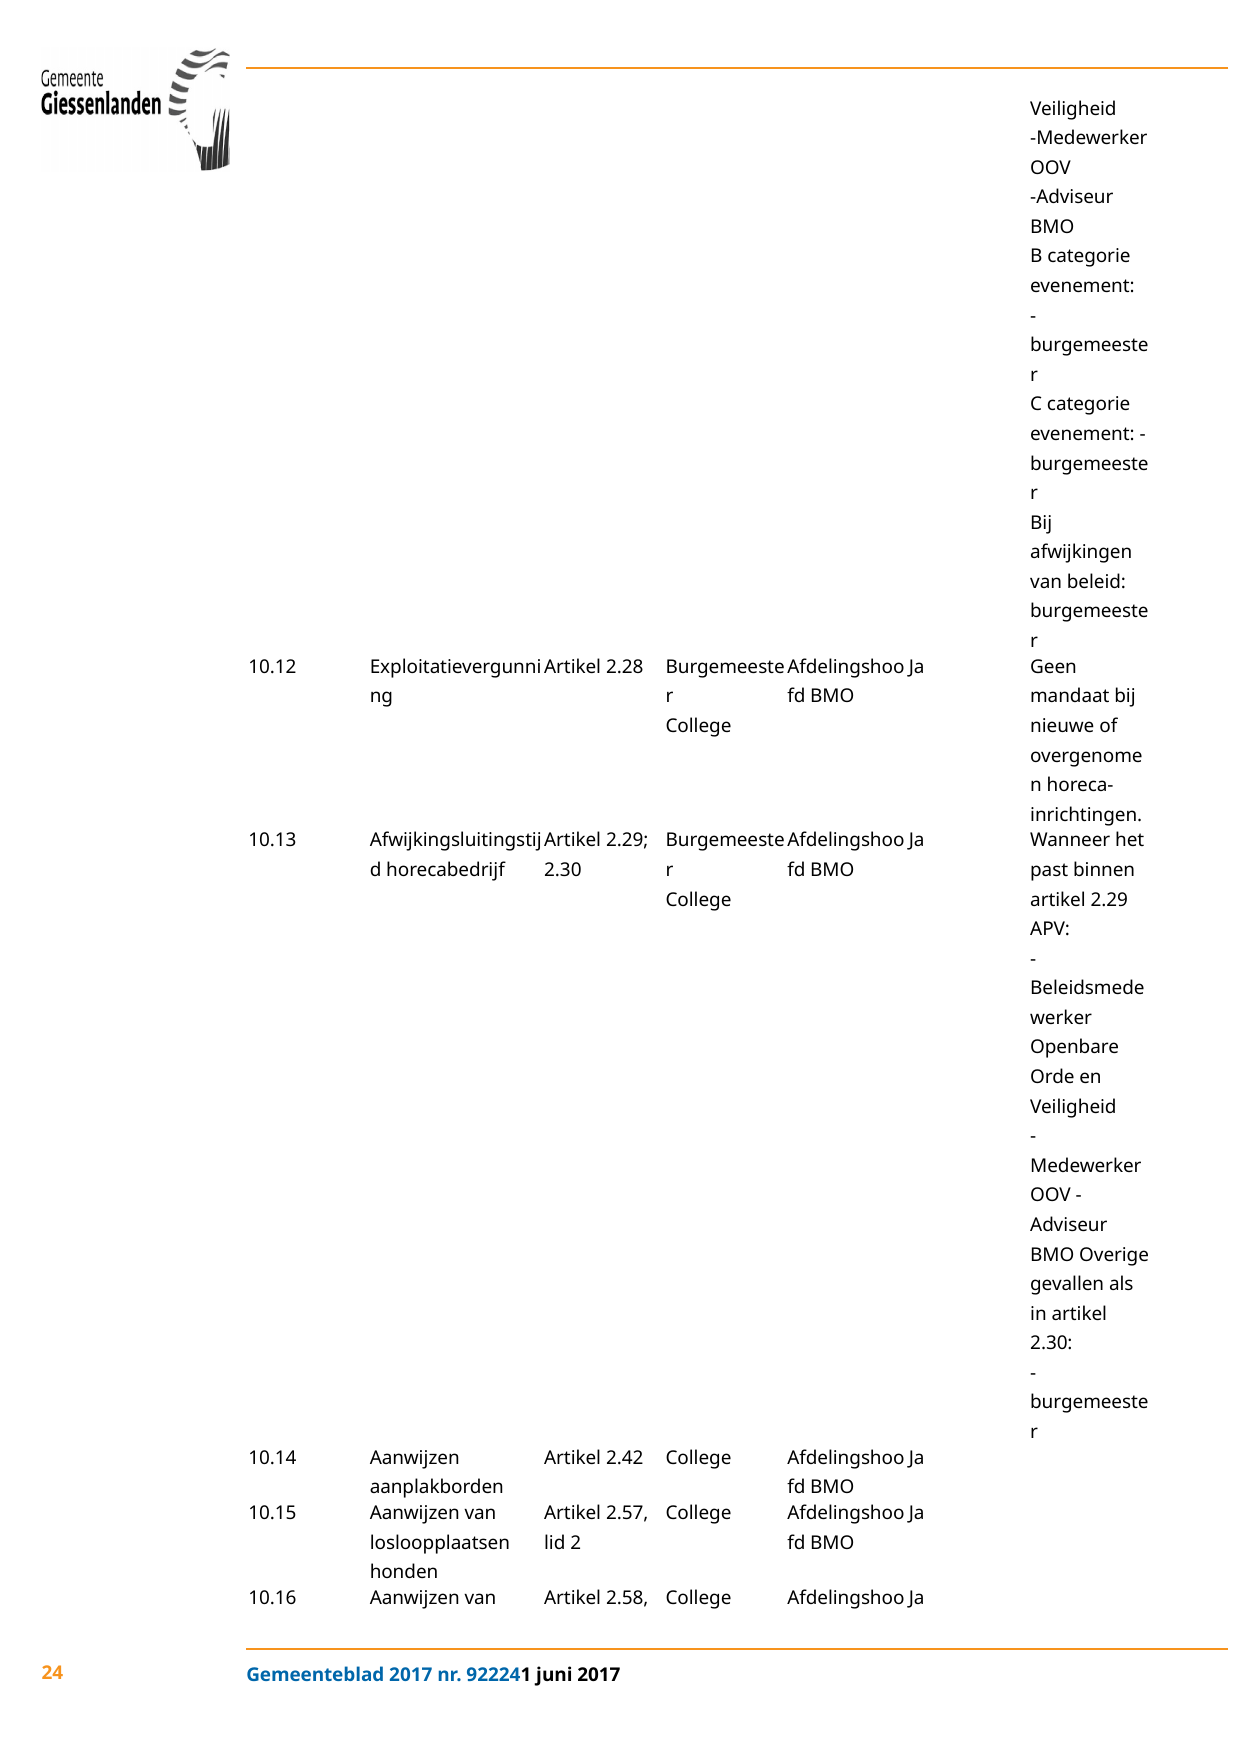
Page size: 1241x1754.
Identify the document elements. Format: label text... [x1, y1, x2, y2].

table_cell Burgemeester College [665, 653, 787, 827]
table_cell 10.12 [248, 653, 369, 827]
table_cell [370, 95, 544, 653]
table_cell Ja [909, 827, 1030, 1444]
table_cell Geen mandaat bij nieuwe of overgenomen horeca-inrichtingen. [1030, 653, 1152, 827]
table_cell [787, 95, 908, 653]
table_cell College [665, 1584, 787, 1610]
table_cell [909, 95, 1030, 653]
table_cell Aanwijzen van [370, 1584, 544, 1610]
table_cell Artikel 2.58, [544, 1584, 665, 1610]
table_cell Aanwijzen aanplakborden [370, 1444, 544, 1499]
table_cell Ja [909, 653, 1030, 827]
table_cell 10.15 [248, 1499, 369, 1584]
table_cell 10.16 [248, 1584, 369, 1610]
table_cell Afdelingshoofd BMO [787, 1499, 908, 1584]
table_cell Aanwijzen van losloopplaatsen honden [370, 1499, 544, 1584]
table_cell Wanneer het past binnen artikel 2.29 APV: - Beleidsmedewerker Openbare Orde en Veiligheid - Medewerker OOV - Adviseur BMO Overige gevallen als in artikel 2.30: - burgemeester [1030, 827, 1152, 1444]
table_cell Afdelingshoofd BMO [787, 1444, 908, 1499]
table_cell Artikel 2.42 [544, 1444, 665, 1499]
table_cell Artikel 2.28 [544, 653, 665, 827]
table_cell 10.13 [248, 827, 369, 1444]
table_cell Exploitatievergunning [370, 653, 544, 827]
table_cell [248, 95, 369, 653]
table_cell Ja [909, 1444, 1030, 1499]
table_cell [1030, 1444, 1152, 1499]
table_cell [665, 95, 787, 653]
table_cell [1030, 1584, 1152, 1610]
table_cell Afdelingshoo [787, 1584, 908, 1610]
table_cell Afdelingshoofd BMO [787, 653, 908, 827]
table_cell Ja [909, 1499, 1030, 1584]
table_cell Artikel 2.57, lid 2 [544, 1499, 665, 1584]
table_cell Artikel 2.29; 2.30 [544, 827, 665, 1444]
table_cell Burgemeester College [665, 827, 787, 1444]
table_cell Afwijkingsluitingstijd horecabedrijf [370, 827, 544, 1444]
table_cell College [665, 1499, 787, 1584]
table_cell Afdelingshoofd BMO [787, 827, 908, 1444]
table_cell Ja [909, 1584, 1030, 1610]
table_cell College [665, 1444, 787, 1499]
table_cell [1030, 1499, 1152, 1584]
picture [41, 47, 231, 172]
table_cell [544, 95, 665, 653]
table_cell 10.14 [248, 1444, 369, 1499]
table_cell Veiligheid -Medewerker OOV -Adviseur BMO B categorie evenement: -burgemeester C categorie evenement: - burgemeester Bij afwijkingen van beleid: burgemeester [1030, 95, 1152, 653]
